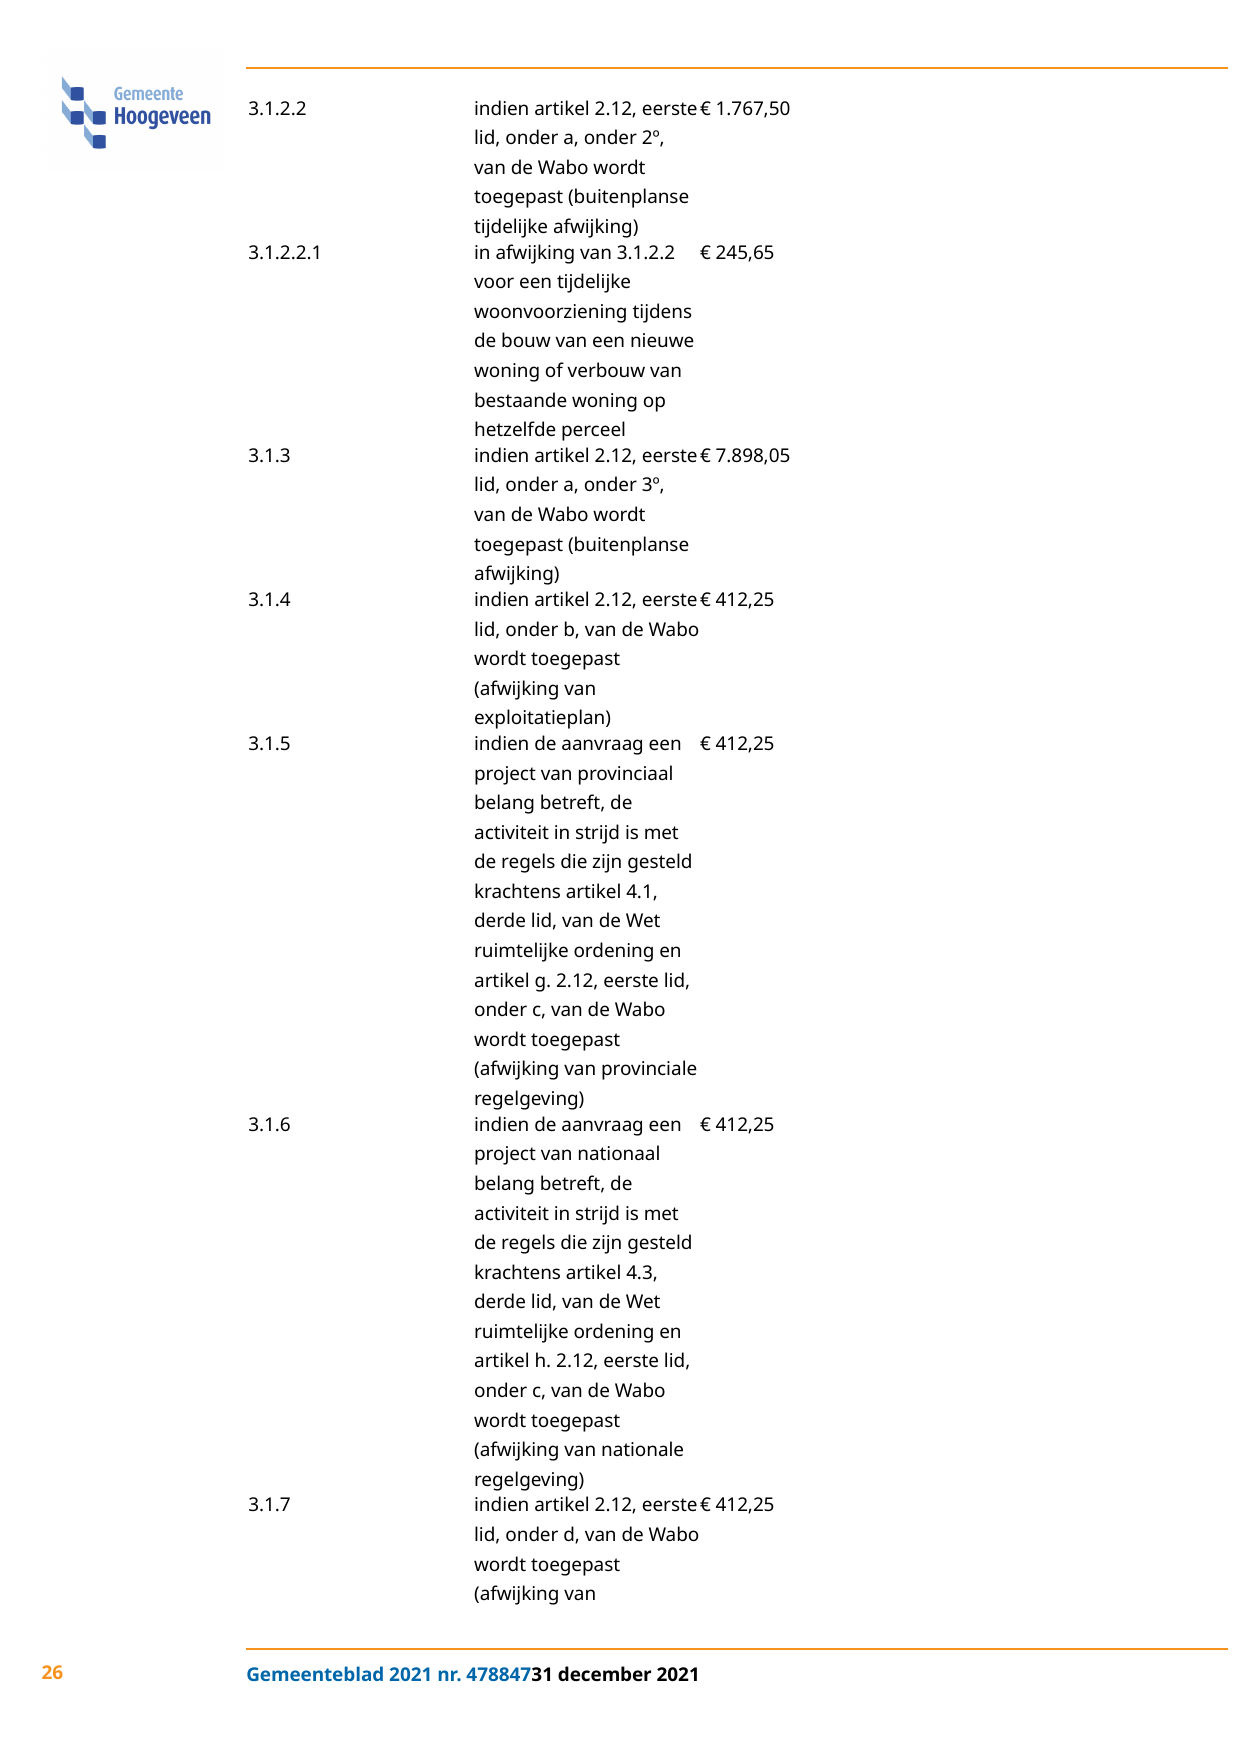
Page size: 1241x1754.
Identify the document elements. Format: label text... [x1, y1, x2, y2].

table_cell indien artikel 2.12, eerste lid, onder a, onder 2º, van de Wabo wordt toegepast (buitenplanse tijdelijke afwijking) [474, 95, 700, 239]
table_cell € 1.767,50 [700, 95, 926, 239]
table_cell € 7.898,05 [700, 442, 926, 586]
table_cell € 412,25 [700, 586, 926, 730]
table_cell € 412,25 [700, 1492, 926, 1606]
table_cell [926, 730, 1152, 1111]
table_cell [926, 95, 1152, 239]
table_cell 3.1.7 [248, 1492, 474, 1606]
table_cell indien de aanvraag een project van nationaal belang betreft, de activiteit in strijd is met de regels die zijn gesteld krachtens artikel 4.3, derde lid, van de Wet ruimtelijke ordening en artikel h. 2.12, eerste lid, onder c, van de Wabo wordt toegepast (afwijking van nationale regelgeving) [474, 1111, 700, 1492]
table_cell 3.1.5 [248, 730, 474, 1111]
table_cell in afwijking van 3.1.2.2 voor een tijdelijke woonvoorziening tijdens de bouw van een nieuwe woning of verbouw van bestaande woning op hetzelfde perceel [474, 239, 700, 442]
table_cell 3.1.2.2 [248, 95, 474, 239]
table_cell € 412,25 [700, 730, 926, 1111]
table_cell € 245,65 [700, 239, 926, 442]
table_cell [926, 442, 1152, 586]
table_cell 3.1.2.2.1 [248, 239, 474, 442]
table_cell [926, 1111, 1152, 1492]
table_cell indien de aanvraag een project van provinciaal belang betreft, de activiteit in strijd is met de regels die zijn gesteld krachtens artikel 4.1, derde lid, van de Wet ruimtelijke ordening en artikel g. 2.12, eerste lid, onder c, van de Wabo wordt toegepast (afwijking van provinciale regelgeving) [474, 730, 700, 1111]
table_cell 3.1.6 [248, 1111, 474, 1492]
table_cell 3.1.3 [248, 442, 474, 586]
table_cell [926, 586, 1152, 730]
table_cell [926, 1492, 1152, 1606]
table_cell indien artikel 2.12, eerste lid, onder d, van de Wabo wordt toegepast (afwijking van [474, 1492, 700, 1606]
table_cell € 412,25 [700, 1111, 926, 1492]
table_cell [926, 239, 1152, 442]
table_cell indien artikel 2.12, eerste lid, onder b, van de Wabo wordt toegepast (afwijking van exploitatieplan) [474, 586, 700, 730]
table_cell 3.1.4 [248, 586, 474, 730]
table_cell indien artikel 2.12, eerste lid, onder a, onder 3º, van de Wabo wordt toegepast (buitenplanse afwijking) [474, 442, 700, 586]
picture [41, 47, 231, 172]
